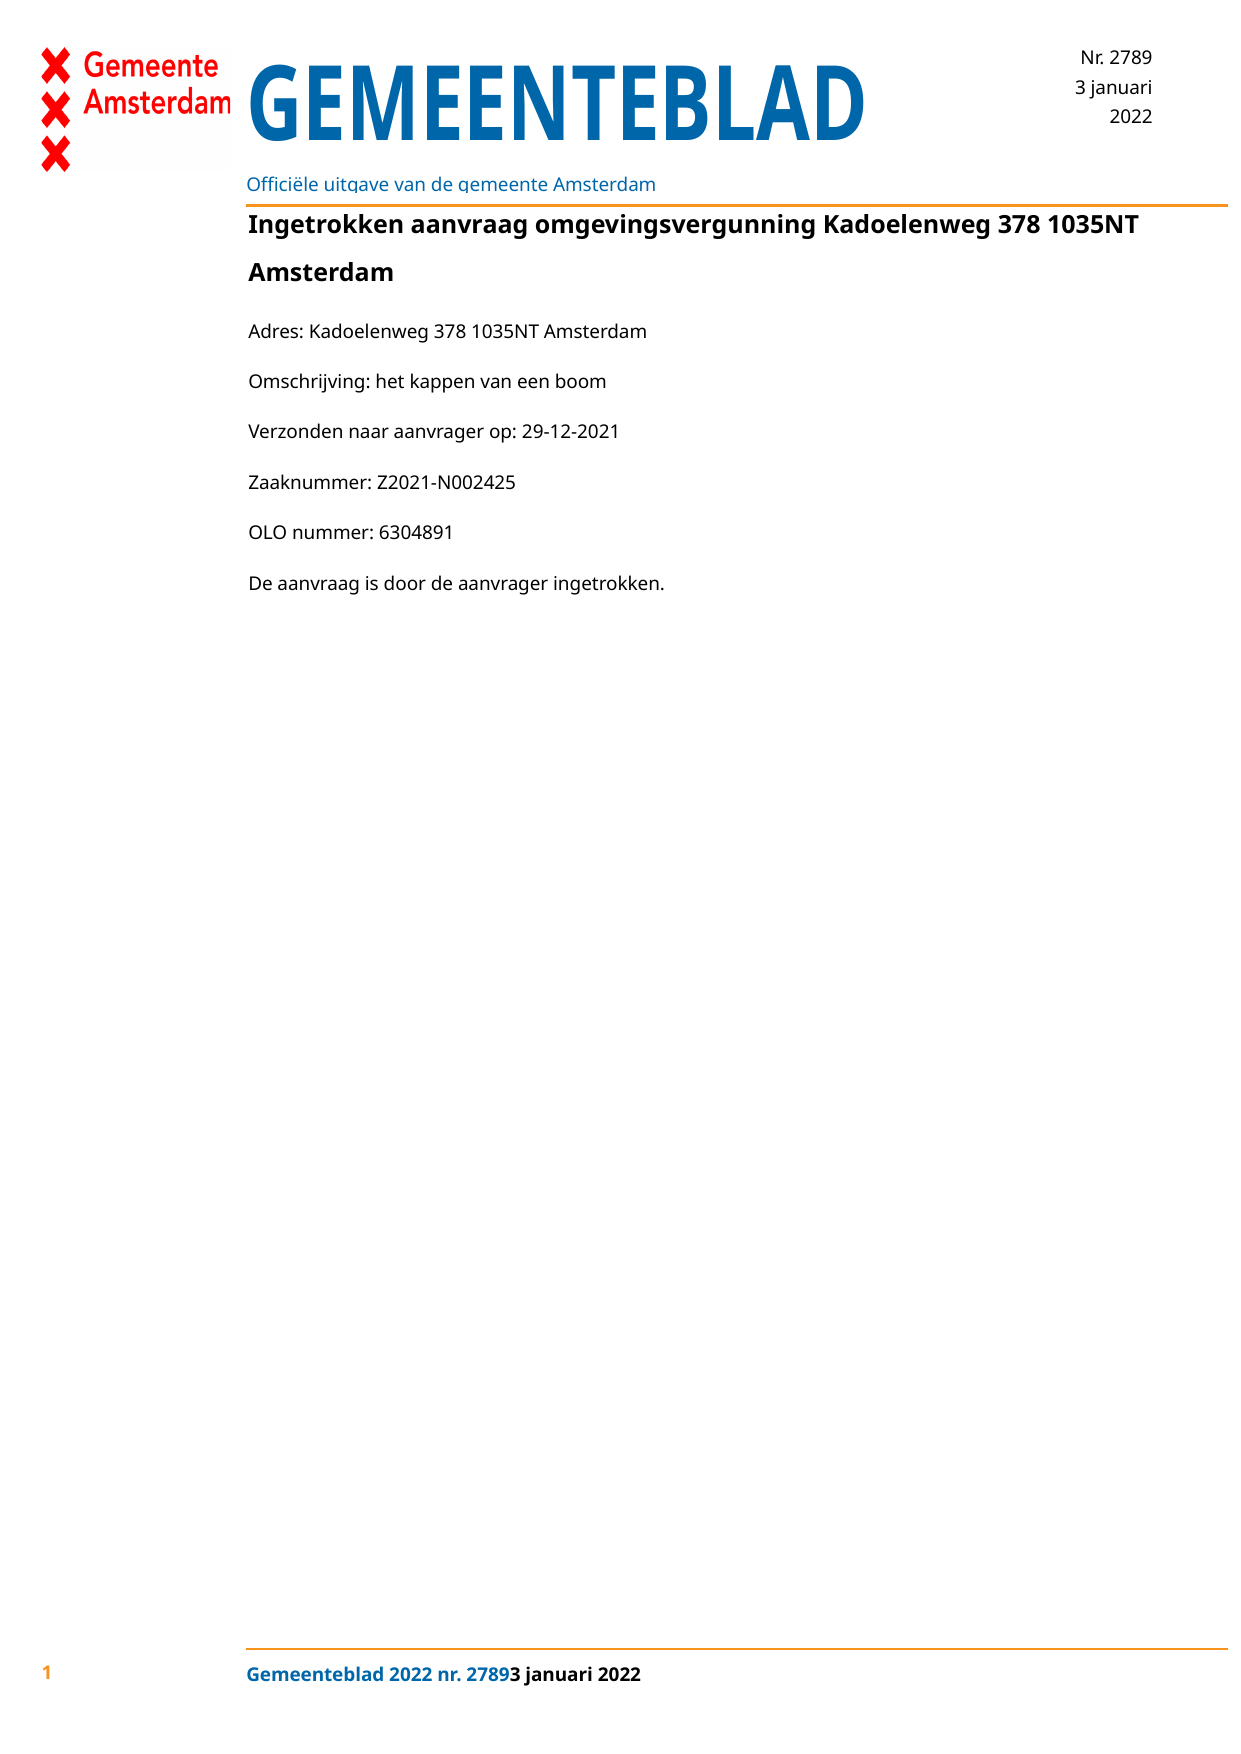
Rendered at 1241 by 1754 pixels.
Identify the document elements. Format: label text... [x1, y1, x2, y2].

text Adres: Kadoelenweg 378 1035NT Amsterdam [248, 318, 1152, 344]
text De aanvraag is door de aanvrager ingetrokken. [248, 570, 1152, 596]
text Zaaknummer: Z2021-N002425 [248, 469, 1152, 495]
picture [41, 47, 231, 172]
text Ingetrokken aanvraag omgevingsvergunning Kadoelenweg 378 1035NT Amsterdam [248, 207, 1152, 288]
text OLO nummer: 6304891 [248, 519, 1152, 545]
text Omschrijving: het kappen van een boom [248, 368, 1152, 394]
text Verzonden naar aanvrager op: 29-12-2021 [248, 419, 1152, 444]
